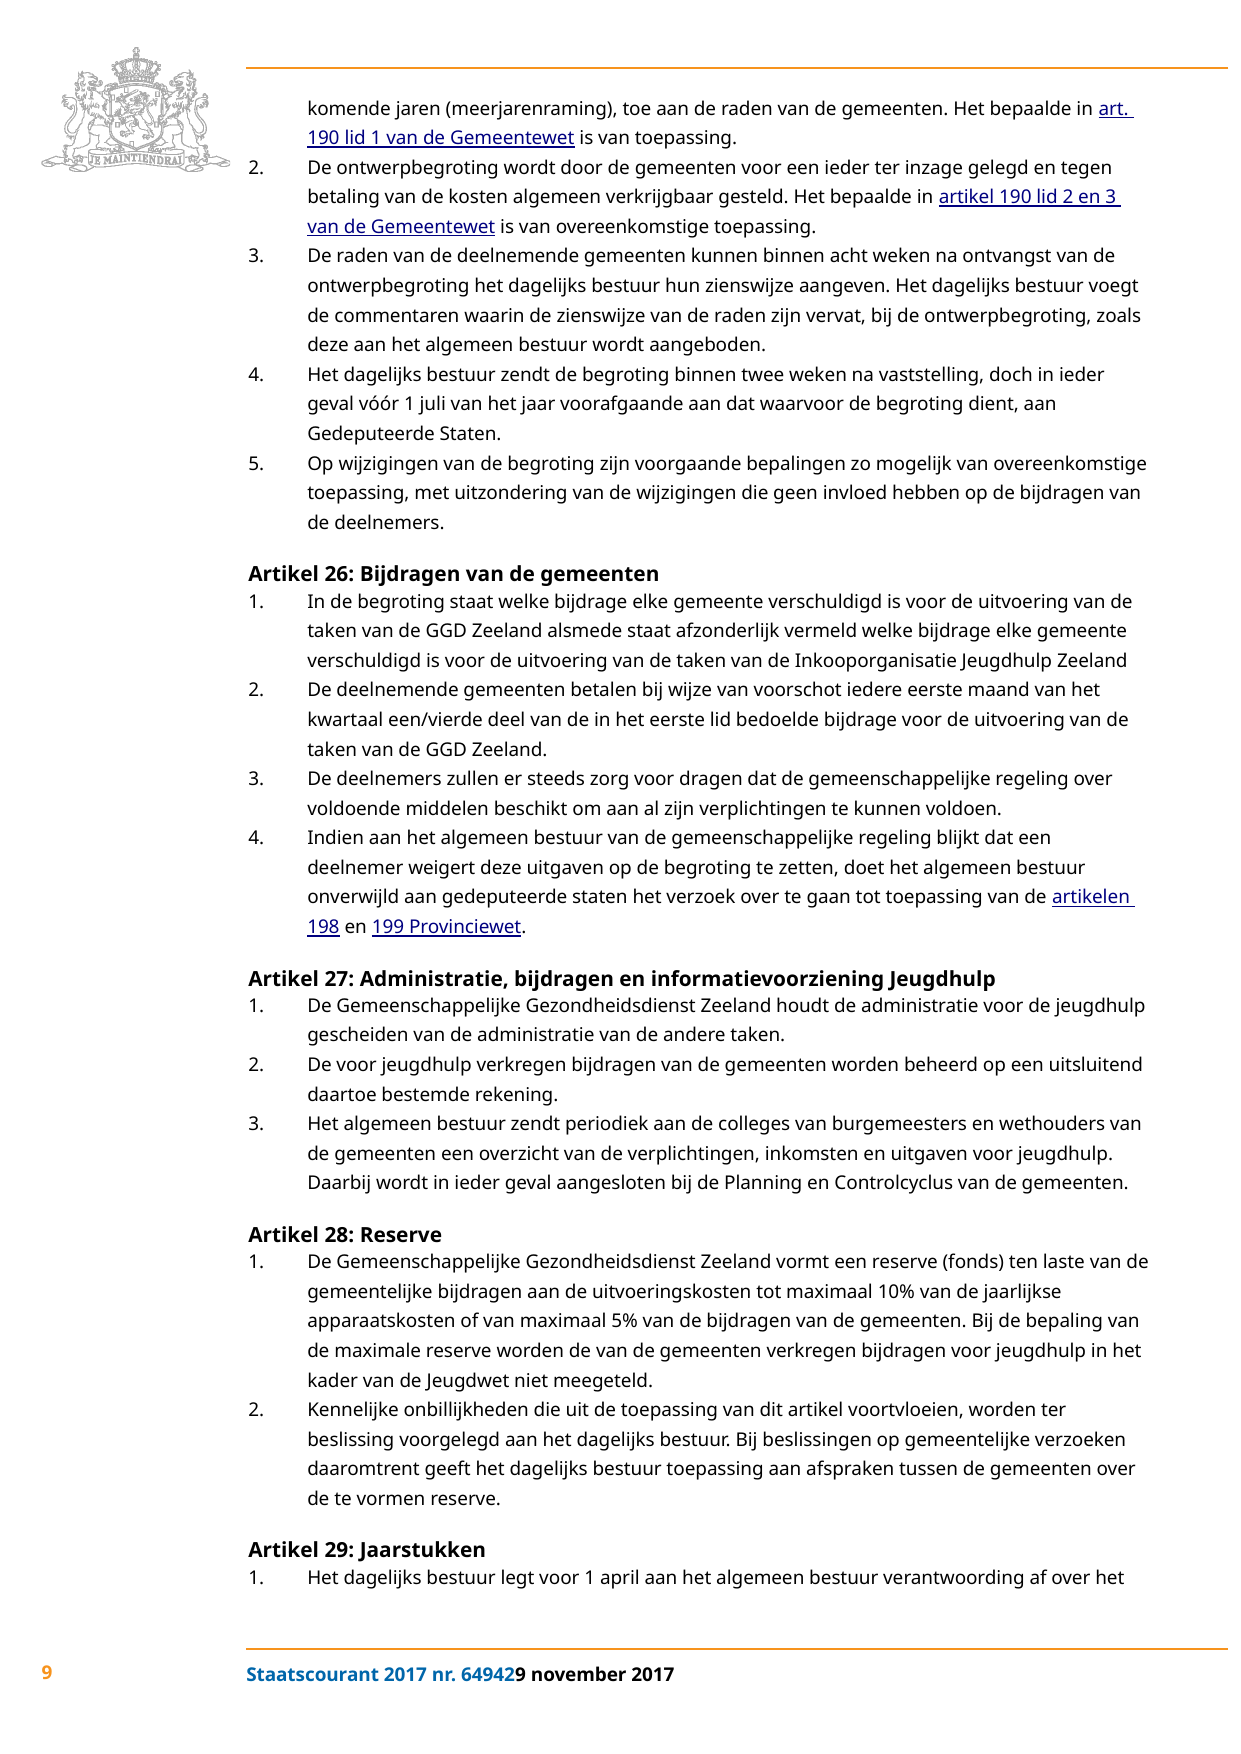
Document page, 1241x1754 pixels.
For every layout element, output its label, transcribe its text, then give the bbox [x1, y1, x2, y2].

list Het algemeen bestuur zendt periodiek aan de colleges van burgemeesters en wethouders van de gemeenten een overzicht van de verplichtingen, inkomsten en uitgaven voor jeugdhulp. Daarbij wordt in ieder geval aangesloten bij de Planning en Controlcyclus van de gemeenten. [248, 1110, 1152, 1195]
list De voor jeugdhulp verkregen bijdragen van de gemeenten worden beheerd op een uitsluitend daartoe bestemde rekening. [248, 1051, 1152, 1107]
text Artikel 29: Jaarstukken [248, 1536, 1152, 1564]
list Het dagelijks bestuur legt voor 1 april aan het algemeen bestuur verantwoording af over het [248, 1564, 1152, 1590]
list komende jaren (meerjarenraming), toe aan de raden van de gemeenten. Het bepaalde in art. 190 lid 1 van de Gemeentewet is van toepassing. [248, 95, 1152, 150]
text Artikel 28: Reserve [248, 1220, 1152, 1248]
list In de begroting staat welke bijdrage elke gemeente verschuldigd is voor de uitvoering van de taken van de GGD Zeeland alsmede staat afzonderlijk vermeld welke bijdrage elke gemeente verschuldigd is voor de uitvoering van de taken van de Inkooporganisatie Jeugdhulp Zeeland [248, 588, 1152, 673]
list De deelnemers zullen er steeds zorg voor dragen dat de gemeenschappelijke regeling over voldoende middelen beschikt om aan al zijn verplichtingen te kunnen voldoen. [248, 765, 1152, 821]
list Kennelijke onbillijkheden die uit de toepassing van dit artikel voortvloeien, worden ter beslissing voorgelegd aan het dagelijks bestuur. Bij beslissingen op gemeentelijke verzoeken daaromtrent geeft het dagelijks bestuur toepassing aan afspraken tussen de gemeenten over de te vormen reserve. [248, 1396, 1152, 1511]
picture [41, 47, 231, 172]
list De deelnemende gemeenten betalen bij wijze van voorschot iedere eerste maand van het kwartaal een/vierde deel van de in het eerste lid bedoelde bijdrage voor de uitvoering van de taken van de GGD Zeeland. [248, 677, 1152, 761]
text Artikel 27: Administratie, bijdragen en informatievoorziening Jeugdhulp [248, 964, 1152, 992]
list De Gemeenschappelijke Gezondheidsdienst Zeeland vormt een reserve (fonds) ten laste van de gemeentelijke bijdragen aan de uitvoeringskosten tot maximaal 10% van de jaarlijkse apparaatskosten of van maximaal 5% van de bijdragen van de gemeenten. Bij de bepaling van de maximale reserve worden de van de gemeenten verkregen bijdragen voor jeugdhulp in het kader van de Jeugdwet niet meegeteld. [248, 1248, 1152, 1392]
list Indien aan het algemeen bestuur van de gemeenschappelijke regeling blijkt dat een deelnemer weigert deze uitgaven op de begroting te zetten, doet het algemeen bestuur onverwijld aan gedeputeerde staten het verzoek over te gaan tot toepassing van de artikelen 198 en 199 Provinciewet. [248, 824, 1152, 939]
list Op wijzigingen van de begroting zijn voorgaande bepalingen zo mogelijk van overeenkomstige toepassing, met uitzondering van de wijzigingen die geen invloed hebben op de bijdragen van de deelnemers. [248, 450, 1152, 535]
list De raden van de deelnemende gemeenten kunnen binnen acht weken na ontvangst van de ontwerpbegroting het dagelijks bestuur hun zienswijze aangeven. Het dagelijks bestuur voegt de commentaren waarin de zienswijze van de raden zijn vervat, bij de ontwerpbegroting, zoals deze aan het algemeen bestuur wordt aangeboden. [248, 243, 1152, 357]
list De Gemeenschappelijke Gezondheidsdienst Zeeland houdt de administratie voor de jeugdhulp gescheiden van de administratie van de andere taken. [248, 992, 1152, 1047]
text Artikel 26: Bijdragen van de gemeenten [248, 559, 1152, 588]
list Het dagelijks bestuur zendt de begroting binnen twee weken na vaststelling, doch in ieder geval vóór 1 juli van het jaar voorafgaande aan dat waarvoor de begroting dient, aan Gedeputeerde Staten. [248, 361, 1152, 446]
list De ontwerpbegroting wordt door de gemeenten voor een ieder ter inzage gelegd en tegen betaling van de kosten algemeen verkrijgbaar gesteld. Het bepaalde in artikel 190 lid 2 en 3 van de Gemeentewet is van overeenkomstige toepassing. [248, 154, 1152, 239]
